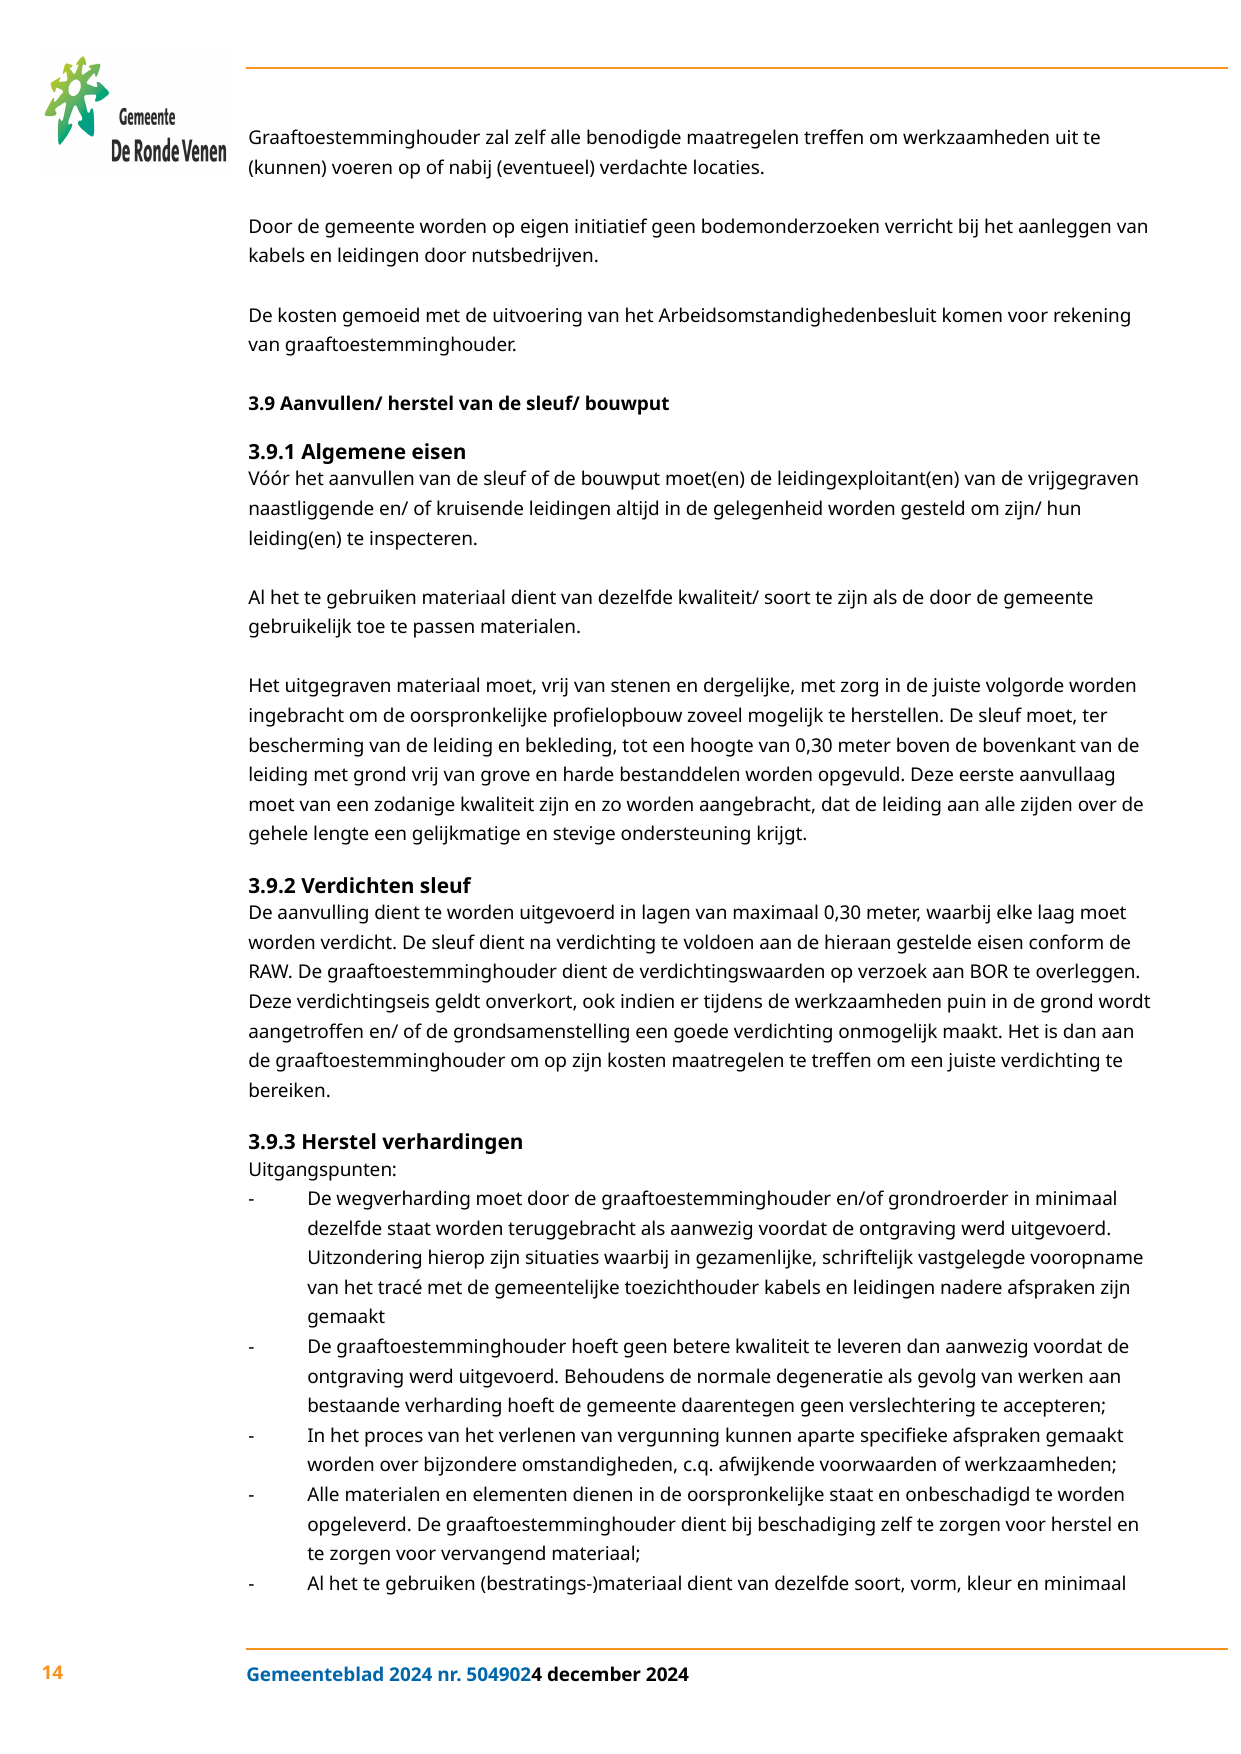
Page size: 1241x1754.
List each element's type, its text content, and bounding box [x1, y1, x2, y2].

text 3.9 Aanvullen/ herstel van de sleuf/ bouwput [248, 391, 1152, 416]
list Alle materialen en elementen dienen in de oorspronkelijke staat en onbeschadigd te worden opgeleverd. De graaftoestemminghouder dient bij beschadiging zelf te zorgen voor herstel en te zorgen voor vervangend materiaal; [248, 1481, 1152, 1566]
text Al het te gebruiken materiaal dient van dezelfde kwaliteit/ soort te zijn als de door de gemeente gebruikelijk toe te passen materialen. [248, 584, 1152, 639]
text Het uitgegraven materiaal moet, vrij van stenen en dergelijke, met zorg in de juiste volgorde worden ingebracht om de oorspronkelijke profielopbouw zoveel mogelijk te herstellen. De sleuf moet, ter bescherming van de leiding en bekleding, tot een hoogte van 0,30 meter boven de bovenkant van de leiding met grond vrij van grove en harde bestanddelen worden opgevuld. Deze eerste aanvullaag moet van een zodanige kwaliteit zijn en zo worden aangebracht, dat de leiding aan alle zijden over de gehele lengte een gelijkmatige en stevige ondersteuning krijgt. [248, 673, 1152, 846]
text 3.9.2 Verdichten sleuf [248, 871, 1152, 899]
list De graaftoestemminghouder hoeft geen betere kwaliteit te leveren dan aanwezig voordat de ontgraving werd uitgevoerd. Behoudens de normale degeneratie als gevolg van werken aan bestaande verharding hoeft de gemeente daarentegen geen verslechtering te accepteren; [248, 1333, 1152, 1418]
picture [41, 47, 231, 172]
text Deze verdichtingseis geldt onverkort, ook indien er tijdens de werkzaamheden puin in de grond wordt aangetroffen en/ of de grondsamenstelling een goede verdichting onmogelijk maakt. Het is dan aan de graaftoestemminghouder om op zijn kosten maatregelen te treffen om een juiste verdichting te bereiken. [248, 988, 1152, 1103]
text De kosten gemoeid met de uitvoering van het Arbeidsomstandighedenbesluit komen voor rekening van graaftoestemminghouder. [248, 302, 1152, 357]
list De wegverharding moet door de graaftoestemminghouder en/of grondroerder in minimaal dezelfde staat worden teruggebracht als aanwezig voordat de ontgraving werd uitgevoerd. Uitzondering hierop zijn situaties waarbij in gezamenlijke, schriftelijk vastgelegde vooropname van het tracé met de gemeentelijke toezichthouder kabels en leidingen nadere afspraken zijn gemaakt [248, 1185, 1152, 1329]
text De aanvulling dient te worden uitgevoerd in lagen van maximaal 0,30 meter, waarbij elke laag moet worden verdicht. De sleuf dient na verdichting te voldoen aan de hieraan gestelde eisen conform de RAW. De graaftoestemminghouder dient de verdichtingswaarden op verzoek aan BOR te overleggen. [248, 899, 1152, 984]
text 3.9.1 Algemene eisen [248, 437, 1152, 466]
text Uitgangspunten: [248, 1156, 1152, 1182]
list In het proces van het verlenen van vergunning kunnen aparte specifieke afspraken gemaakt worden over bijzondere omstandigheden, c.q. afwijkende voorwaarden of werkzaamheden; [248, 1422, 1152, 1477]
text 3.9.3 Herstel verhardingen [248, 1127, 1152, 1156]
list Al het te gebruiken (bestratings-)materiaal dient van dezelfde soort, vorm, kleur en minimaal [248, 1570, 1152, 1596]
text Vóór het aanvullen van de sleuf of de bouwput moet(en) de leidingexploitant(en) van de vrijgegraven naastliggende en/ of kruisende leidingen altijd in de gelegenheid worden gesteld om zijn/ hun leiding(en) te inspecteren. [248, 466, 1152, 551]
text Door de gemeente worden op eigen initiatief geen bodemonderzoeken verricht bij het aanleggen van kabels en leidingen door nutsbedrijven. [248, 213, 1152, 268]
text Graaftoestemminghouder zal zelf alle benodigde maatregelen treffen om werkzaamheden uit te (kunnen) voeren op of nabij (eventueel) verdachte locaties. [248, 124, 1152, 180]
